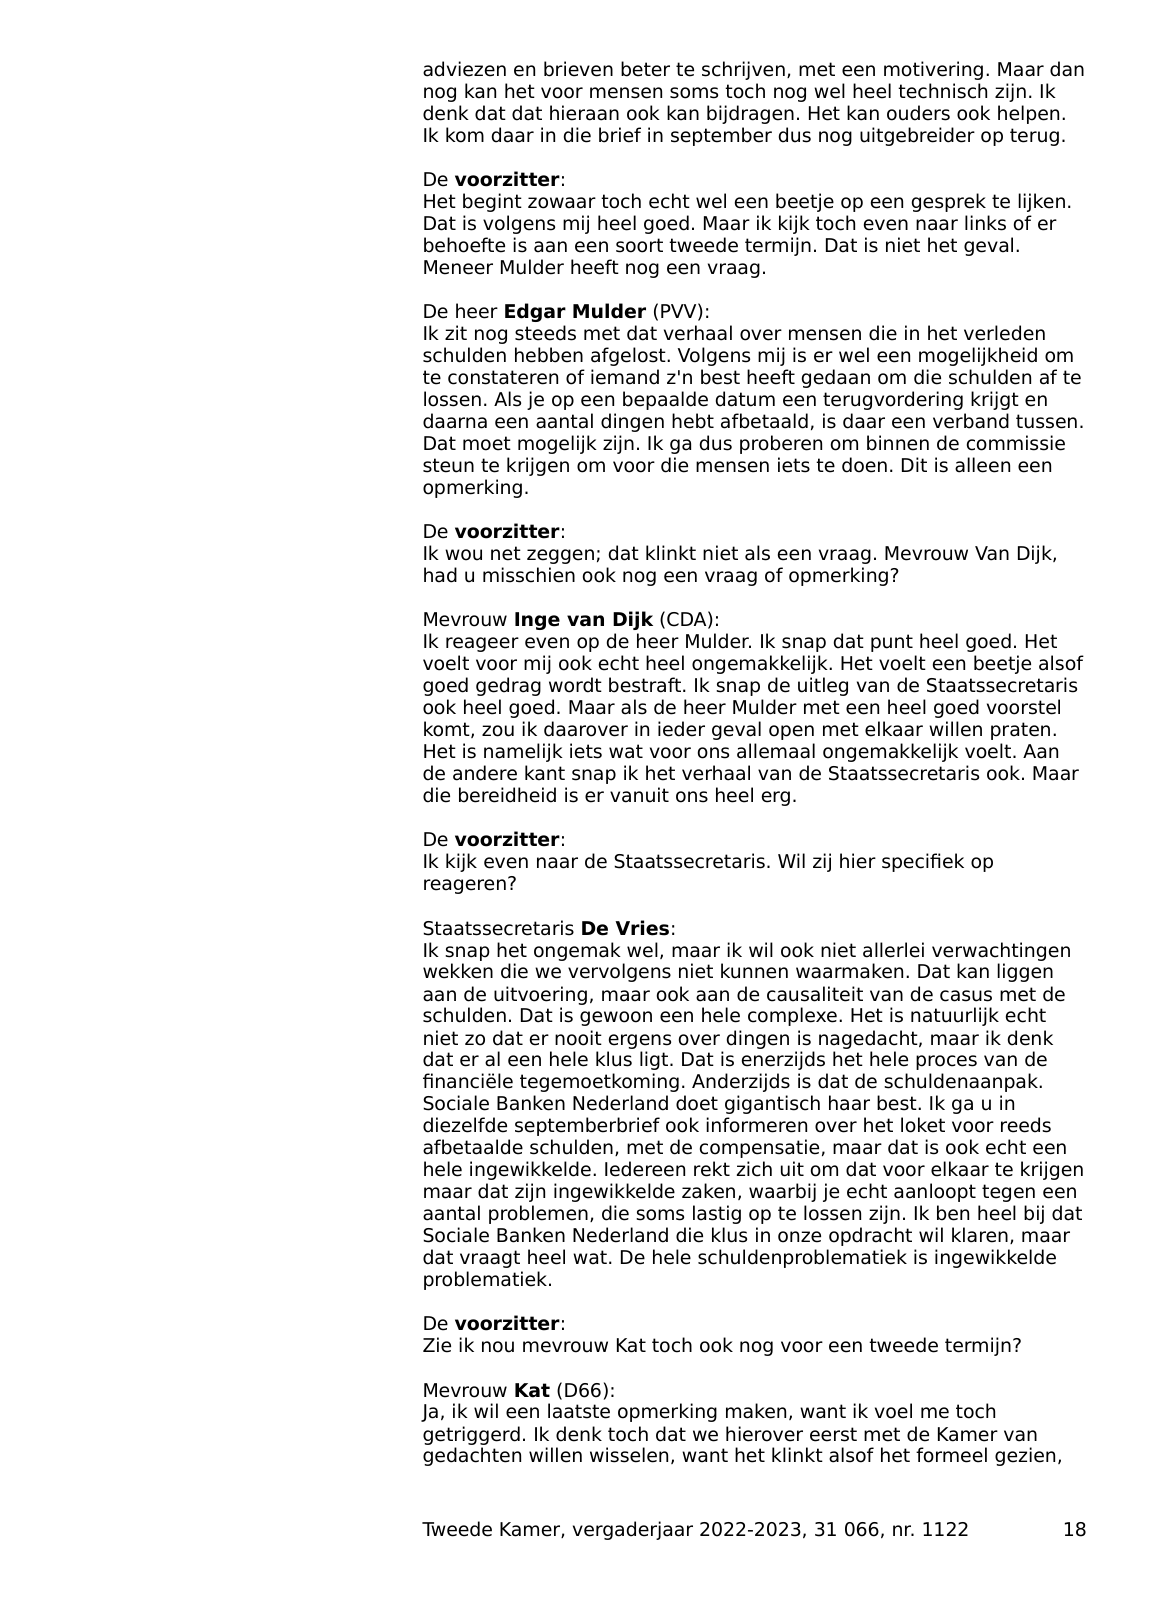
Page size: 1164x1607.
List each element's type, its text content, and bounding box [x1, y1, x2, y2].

text Ja, ik wil een laatste opmerking maken, want ik voel me toch getriggerd. Ik denk toch dat we hierover eerst met de Kamer van gedachten willen wisselen, want het klinkt alsof het formeel gezien, [422, 1401, 1087, 1467]
text De heer Edgar Mulder (PVV): [422, 301, 1087, 323]
text Mevrouw Kat (D66): [422, 1379, 1087, 1401]
text De voorzitter: [422, 169, 1087, 191]
text Ik reageer even op de heer Mulder. Ik snap dat punt heel goed. Het voelt voor mij ook echt heel ongemakkelijk. Het voelt een beetje alsof goed gedrag wordt bestraft. Ik snap de uitleg van de Staatssecretaris ook heel goed. Maar als de heer Mulder met een heel goed voorstel komt, zou ik daarover in ieder geval open met elkaar willen praten. Het is namelijk iets wat voor ons allemaal ongemakkelijk voelt. Aan de andere kant snap ik het verhaal van de Staatssecretaris ook. Maar die bereidheid is er vanuit ons heel erg. [422, 631, 1087, 807]
text Mevrouw Inge van Dijk (CDA): [422, 609, 1087, 631]
text De voorzitter: [422, 521, 1087, 543]
text Staatssecretaris De Vries: [422, 917, 1087, 939]
text Zie ik nou mevrouw Kat toch ook nog voor een tweede termijn? [422, 1335, 1087, 1357]
text Ik snap het ongemak wel, maar ik wil ook niet allerlei verwachtingen wekken die we vervolgens niet kunnen waarmaken. Dat kan liggen aan de uitvoering, maar ook aan de causaliteit van de casus met de schulden. Dat is gewoon een hele complexe. Het is natuurlijk echt niet zo dat er nooit ergens over dingen is nagedacht, maar ik denk dat er al een hele klus ligt. Dat is enerzijds het hele proces van de financiële tegemoetkoming. Anderzijds is dat de schuldenaanpak. Sociale Banken Nederland doet gigantisch haar best. Ik ga u in diezelfde septemberbrief ook informeren over het loket voor reeds afbetaalde schulden, met de compensatie, maar dat is ook echt een hele ingewikkelde. Iedereen rekt zich uit om dat voor elkaar te krijgen maar dat zijn ingewikkelde zaken, waarbij je echt aanloopt tegen een aantal problemen, die soms lastig op te lossen zijn. Ik ben heel bij dat Sociale Banken Nederland die klus in onze opdracht wil klaren, maar dat vraagt heel wat. De hele schuldenproblematiek is ingewikkelde problematiek. [422, 939, 1087, 1291]
text adviezen en brieven beter te schrijven, met een motivering. Maar dan nog kan het voor mensen soms toch nog wel heel technisch zijn. Ik denk dat dat hieraan ook kan bijdragen. Het kan ouders ook helpen. Ik kom daar in die brief in september dus nog uitgebreider op terug. [422, 59, 1087, 147]
text Ik wou net zeggen; dat klinkt niet als een vraag. Mevrouw Van Dijk, had u misschien ook nog een vraag of opmerking? [422, 543, 1087, 587]
text Ik kijk even naar de Staatssecretaris. Wil zij hier specifiek op reageren? [422, 851, 1087, 895]
text De voorzitter: [422, 1313, 1087, 1335]
text De voorzitter: [422, 829, 1087, 851]
text Het begint zowaar toch echt wel een beetje op een gesprek te lijken. Dat is volgens mij heel goed. Maar ik kijk toch even naar links of er behoefte is aan een soort tweede termijn. Dat is niet het geval. Meneer Mulder heeft nog een vraag. [422, 191, 1087, 279]
text Ik zit nog steeds met dat verhaal over mensen die in het verleden schulden hebben afgelost. Volgens mij is er wel een mogelijkheid om te constateren of iemand z'n best heeft gedaan om die schulden af te lossen. Als je op een bepaalde datum een terugvordering krijgt en daarna een aantal dingen hebt afbetaald, is daar een verband tussen. Dat moet mogelijk zijn. Ik ga dus proberen om binnen de commissie steun te krijgen om voor die mensen iets te doen. Dit is alleen een opmerking. [422, 323, 1087, 499]
